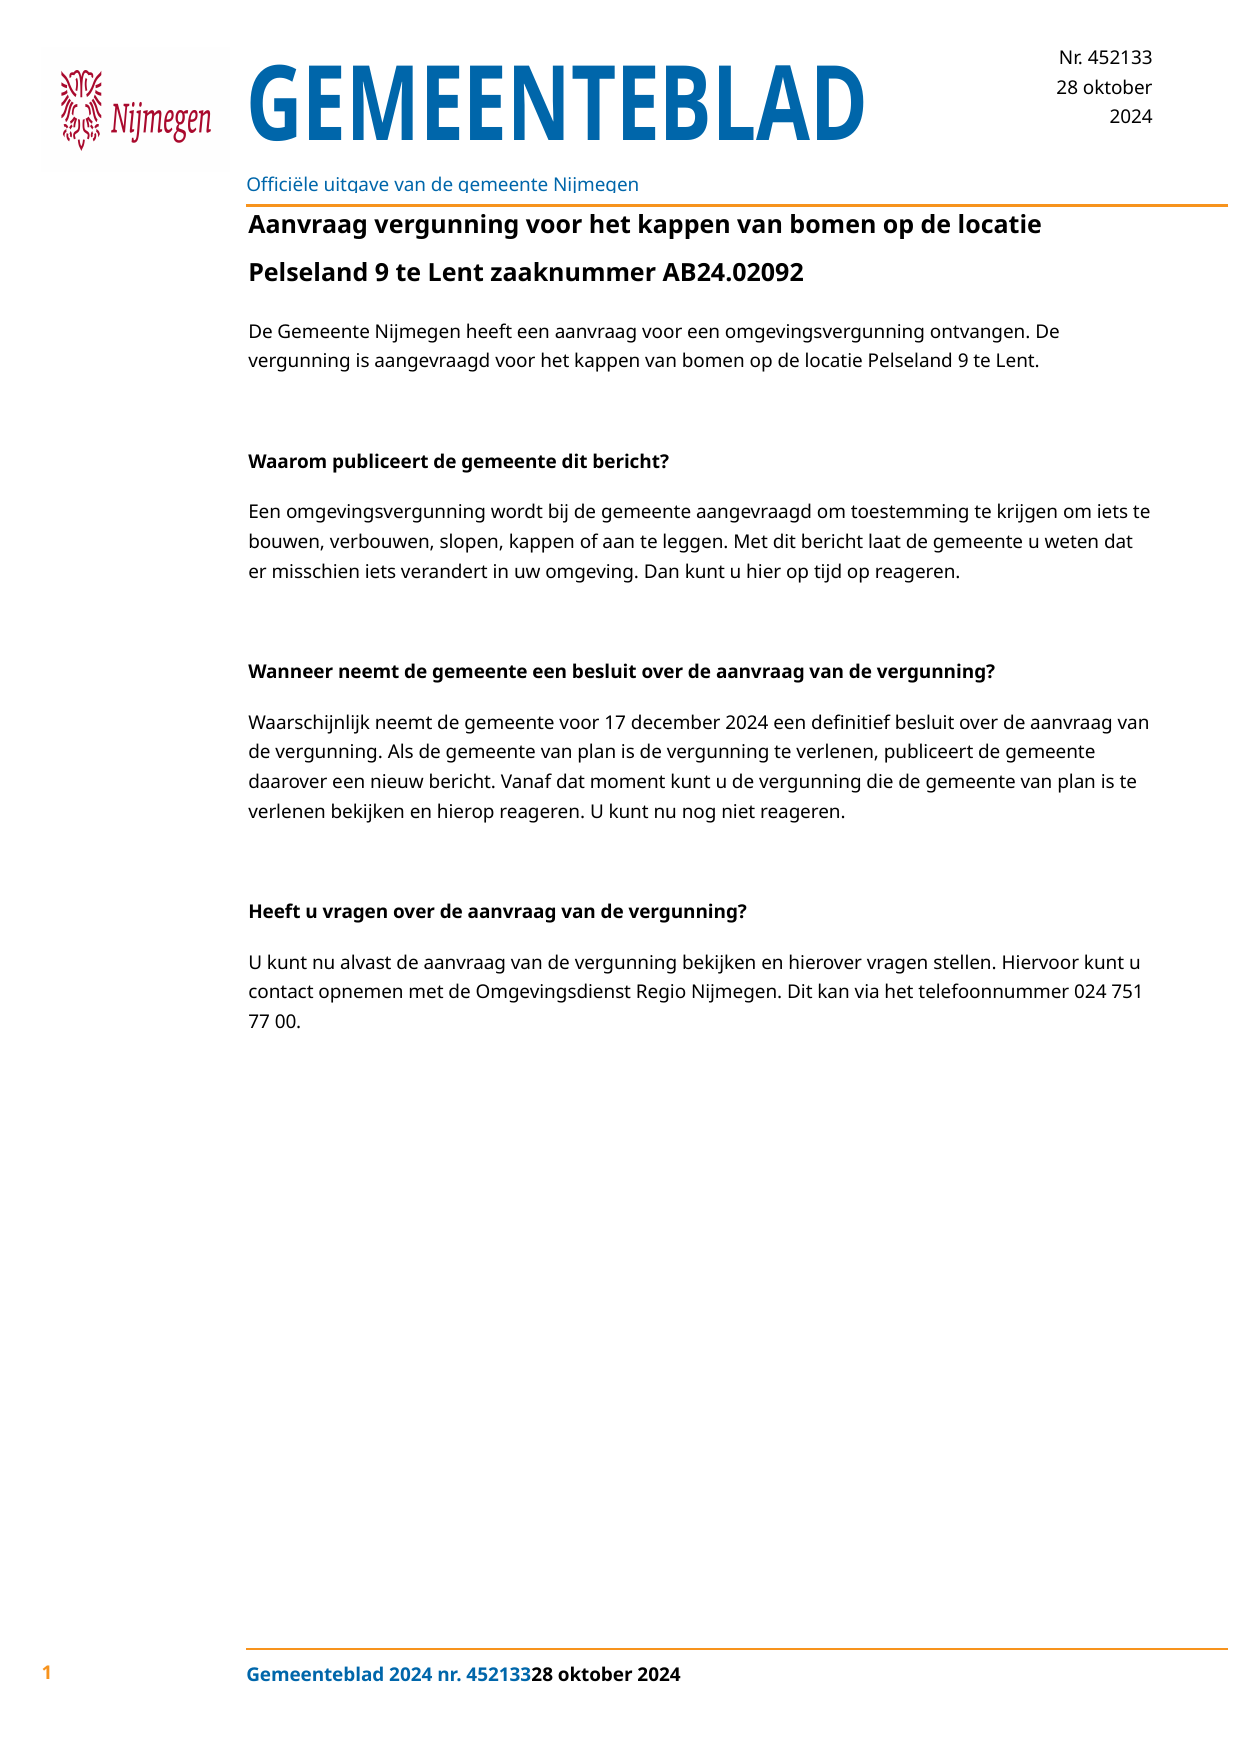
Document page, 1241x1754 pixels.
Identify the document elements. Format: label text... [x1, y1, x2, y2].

text Wanneer neemt de gemeente een besluit over de aanvraag van de vergunning? [248, 659, 1152, 684]
text De Gemeente Nijmegen heeft een aanvraag voor een omgevingsvergunning ontvangen. De vergunning is aangevraagd voor het kappen van bomen op de locatie Pelseland 9 te Lent. [248, 318, 1152, 373]
text Aanvraag vergunning voor het kappen van bomen op de locatie Pelseland 9 te Lent zaaknummer AB24.02092 [248, 207, 1152, 288]
text Waarom publiceert de gemeente dit bericht? [248, 448, 1152, 474]
picture [41, 47, 231, 172]
text Waarschijnlijk neemt de gemeente voor 17 december 2024 een definitief besluit over de aanvraag van de vergunning. Als de gemeente van plan is de vergunning te verlenen, publiceert de gemeente daarover een nieuw bericht. Vanaf dat moment kunt u de vergunning die de gemeente van plan is te verlenen bekijken en hierop reageren. U kunt nu nog niet reageren. [248, 709, 1152, 824]
text Heeft u vragen over de aanvraag van de vergunning? [248, 899, 1152, 924]
text Een omgevingsvergunning wordt bij de gemeente aangevraagd om toestemming te krijgen om iets te bouwen, verbouwen, slopen, kappen of aan te leggen. Met dit bericht laat de gemeente u weten dat er misschien iets verandert in uw omgeving. Dan kunt u hier op tijd op reageren. [248, 499, 1152, 584]
text U kunt nu alvast de aanvraag van de vergunning bekijken en hierover vragen stellen. Hiervoor kunt u contact opnemen met de Omgevingsdienst Regio Nijmegen. Dit kan via het telefoonnummer 024 751 77 00. [248, 949, 1152, 1034]
